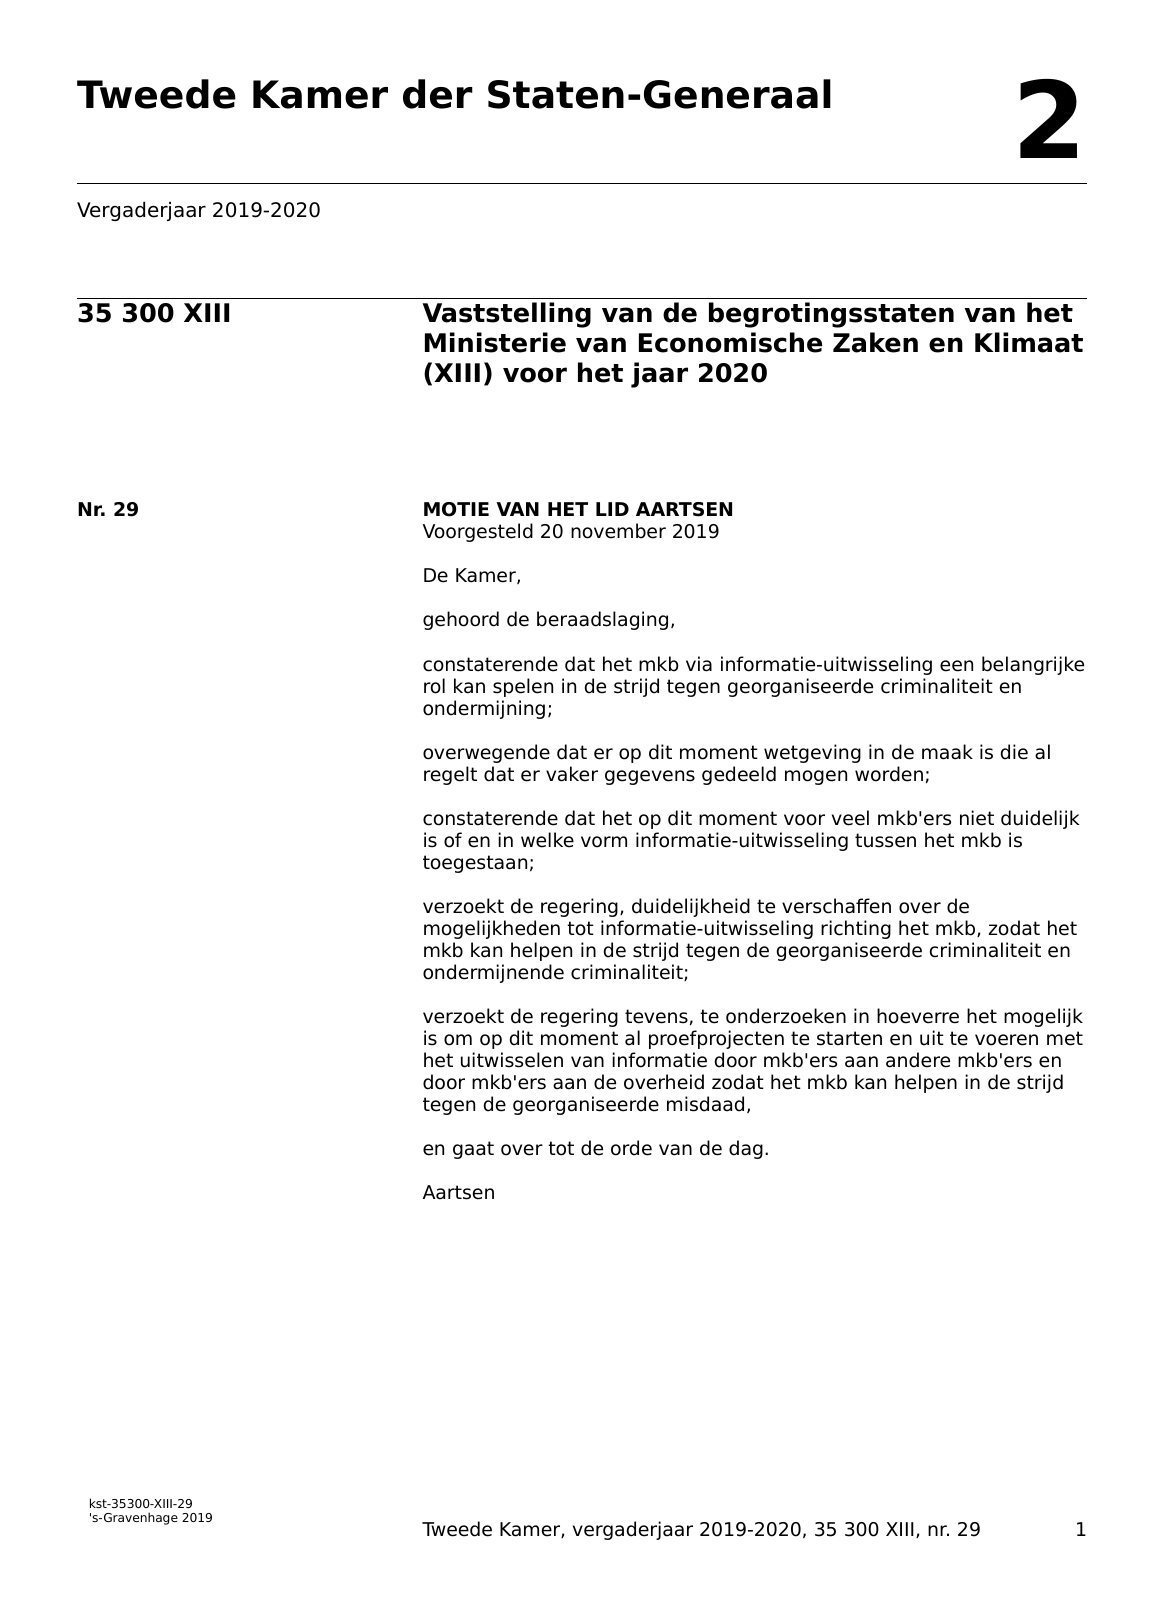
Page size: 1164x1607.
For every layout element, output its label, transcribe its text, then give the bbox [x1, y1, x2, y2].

text constaterende dat het mkb via informatie-uitwisseling een belangrijke rol kan spelen in de strijd tegen georganiseerde criminaliteit en ondermijning; [422, 653, 1087, 719]
table_header Tweede Kamer der Staten-Generaal [77, 59, 886, 183]
text kst-35300-XIII-29 [88, 1497, 323, 1511]
text en gaat over tot de orde van de dag. [422, 1138, 1087, 1160]
text gehoord de beraadslaging, [422, 609, 1087, 631]
text Voorgesteld 20 november 2019 [422, 521, 1087, 543]
text verzoekt de regering tevens, te onderzoeken in hoeverre het mogelijk is om op dit moment al proefprojecten te starten en uit te voeren met het uitwisselen van informatie door mkb'ers aan andere mkb'ers en door mkb'ers aan de overheid zodat het mkb kan helpen in de strijd tegen de georganiseerde misdaad, [422, 1006, 1087, 1116]
table_header 2 [886, 59, 1087, 183]
text verzoekt de regering, duidelijkheid te verschaffen over de mogelijkheden tot informatie-uitwisseling richting het mkb, zodat het mkb kan helpen in de strijd tegen de georganiseerde criminaliteit en ondermijnende criminaliteit; [422, 896, 1087, 984]
subtitle 35 300 XIII Vaststelling van de begrotingsstaten van het Ministerie van Economische Zaken en Klimaat (XIII) voor het jaar 2020 [77, 299, 1087, 388]
subtitle Nr. 29 MOTIE VAN HET LID AARTSEN [77, 499, 1087, 521]
text 's-Gravenhage 2019 [88, 1511, 323, 1525]
text overwegende dat er op dit moment wetgeving in de maak is die al regelt dat er vaker gegevens gedeeld mogen worden; [422, 742, 1087, 786]
text De Kamer, [422, 565, 1087, 587]
text Aartsen [422, 1182, 1087, 1204]
text constaterende dat het op dit moment voor veel mkb'ers niet duidelijk is of en in welke vorm informatie-uitwisseling tussen het mkb is toegestaan; [422, 808, 1087, 874]
table_cell Vergaderjaar 2019-2020 [77, 184, 1087, 298]
